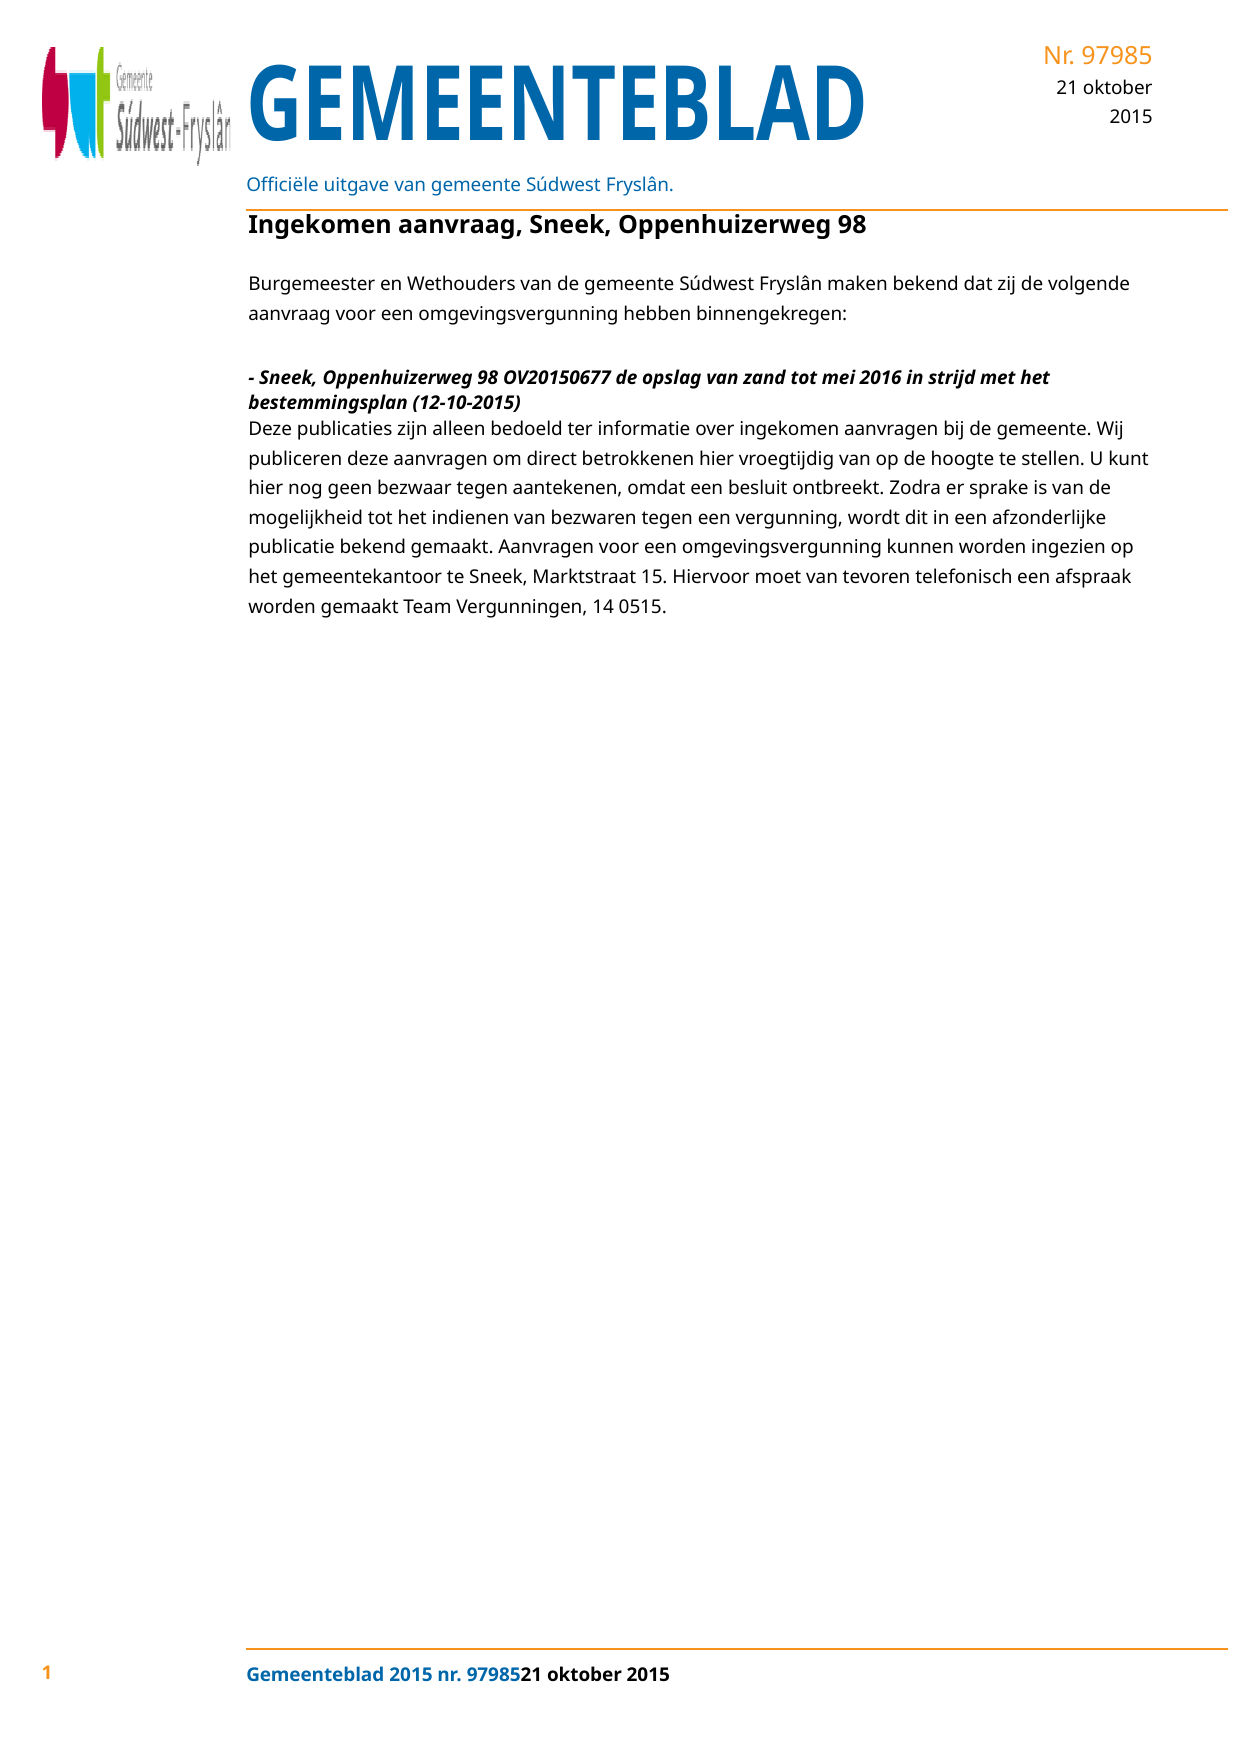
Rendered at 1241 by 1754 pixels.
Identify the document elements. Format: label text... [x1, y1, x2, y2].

text Burgemeester en Wethouders van de gemeente Súdwest Fryslân maken bekend dat zij de volgende aanvraag voor een omgevingsvergunning hebben binnengekregen: [248, 270, 1152, 326]
picture [41, 47, 231, 172]
text Deze publicaties zijn alleen bedoeld ter informatie over ingekomen aanvragen bij de gemeente. Wij publiceren deze aanvragen om direct betrokkenen hier vroegtijdig van op de hoogte te stellen. U kunt hier nog geen bezwaar tegen aantekenen, omdat een besluit ontbreekt. Zodra er sprake is van de mogelijkheid tot het indienen van bezwaren tegen een vergunning, wordt dit in een afzonderlijke publicatie bekend gemaakt. Aanvragen voor een omgevingsvergunning kunnen worden ingezien op het gemeentekantoor te Sneek, Marktstraat 15. Hiervoor moet van tevoren telefonisch een afspraak worden gemaakt Team Vergunningen, 14 0515. [248, 415, 1152, 618]
text Ingekomen aanvraag, Sneek, Oppenhuizerweg 98 [248, 211, 1152, 241]
text - Sneek, Oppenhuizerweg 98 OV20150677 de opslag van zand tot mei 2016 in strijd met het bestemmingsplan (12-10-2015) [248, 364, 1152, 415]
